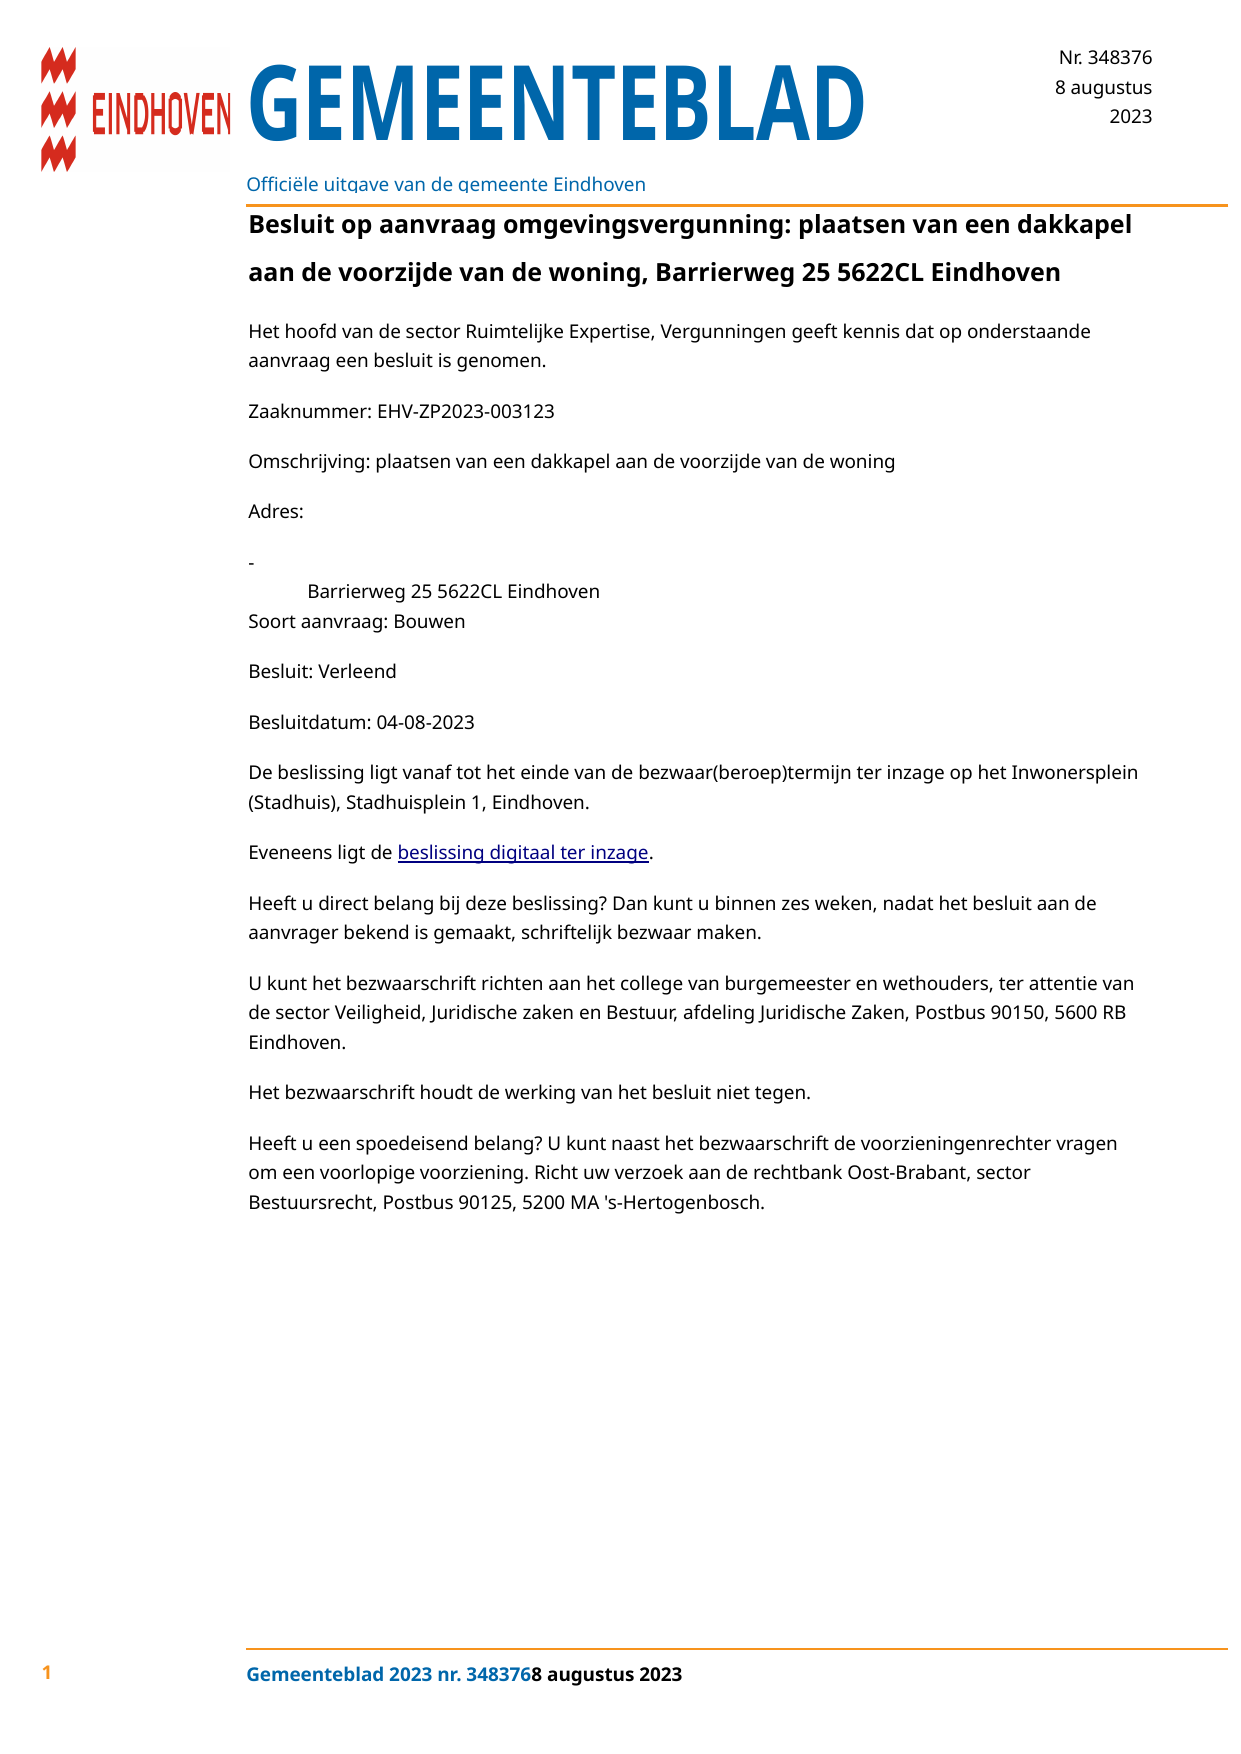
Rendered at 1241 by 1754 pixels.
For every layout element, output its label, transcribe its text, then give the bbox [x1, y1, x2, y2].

text Heeft u een spoedeisend belang? U kunt naast het bezwaarschrift de voorzieningenrechter vragen om een voorlopige voorziening. Richt uw verzoek aan de rechtbank Oost-Brabant, sector Bestuursrecht, Postbus 90125, 5200 MA 's-Hertogenbosch. [248, 1130, 1152, 1215]
text Besluit: Verleend [248, 659, 1152, 684]
picture [41, 47, 231, 172]
text Zaaknummer: EHV-ZP2023-003123 [248, 398, 1152, 424]
text De beslissing ligt vanaf tot het einde van de bezwaar(beroep)termijn ter inzage op het Inwonersplein (Stadhuis), Stadhuisplein 1, Eindhoven. [248, 759, 1152, 815]
text Het hoofd van de sector Ruimtelijke Expertise, Vergunningen geeft kennis dat op onderstaande aanvraag een besluit is genomen. [248, 318, 1152, 373]
text Besluitdatum: 04-08-2023 [248, 709, 1152, 735]
text Eveneens ligt de beslissing digitaal ter inzage. [248, 839, 1152, 865]
text Omschrijving: plaatsen van een dakkapel aan de voorzijde van de woning [248, 448, 1152, 474]
text Adres: [248, 499, 1152, 524]
text Soort aanvraag: Bouwen [248, 608, 1152, 634]
list Barrierweg 25 5622CL Eindhoven [248, 579, 1152, 604]
text Het bezwaarschrift houdt de werking van het besluit niet tegen. [248, 1079, 1152, 1105]
text U kunt het bezwaarschrift richten aan het college van burgemeester en wethouders, ter attentie van de sector Veiligheid, Juridische zaken en Bestuur, afdeling Juridische Zaken, Postbus 90150, 5600 RB Eindhoven. [248, 970, 1152, 1055]
text Heeft u direct belang bij deze beslissing? Dan kunt u binnen zes weken, nadat het besluit aan de aanvrager bekend is gemaakt, schriftelijk bezwaar maken. [248, 890, 1152, 945]
text Besluit op aanvraag omgevingsvergunning: plaatsen van een dakkapel aan de voorzijde van de woning, Barrierweg 25 5622CL Eindhoven [248, 207, 1152, 288]
